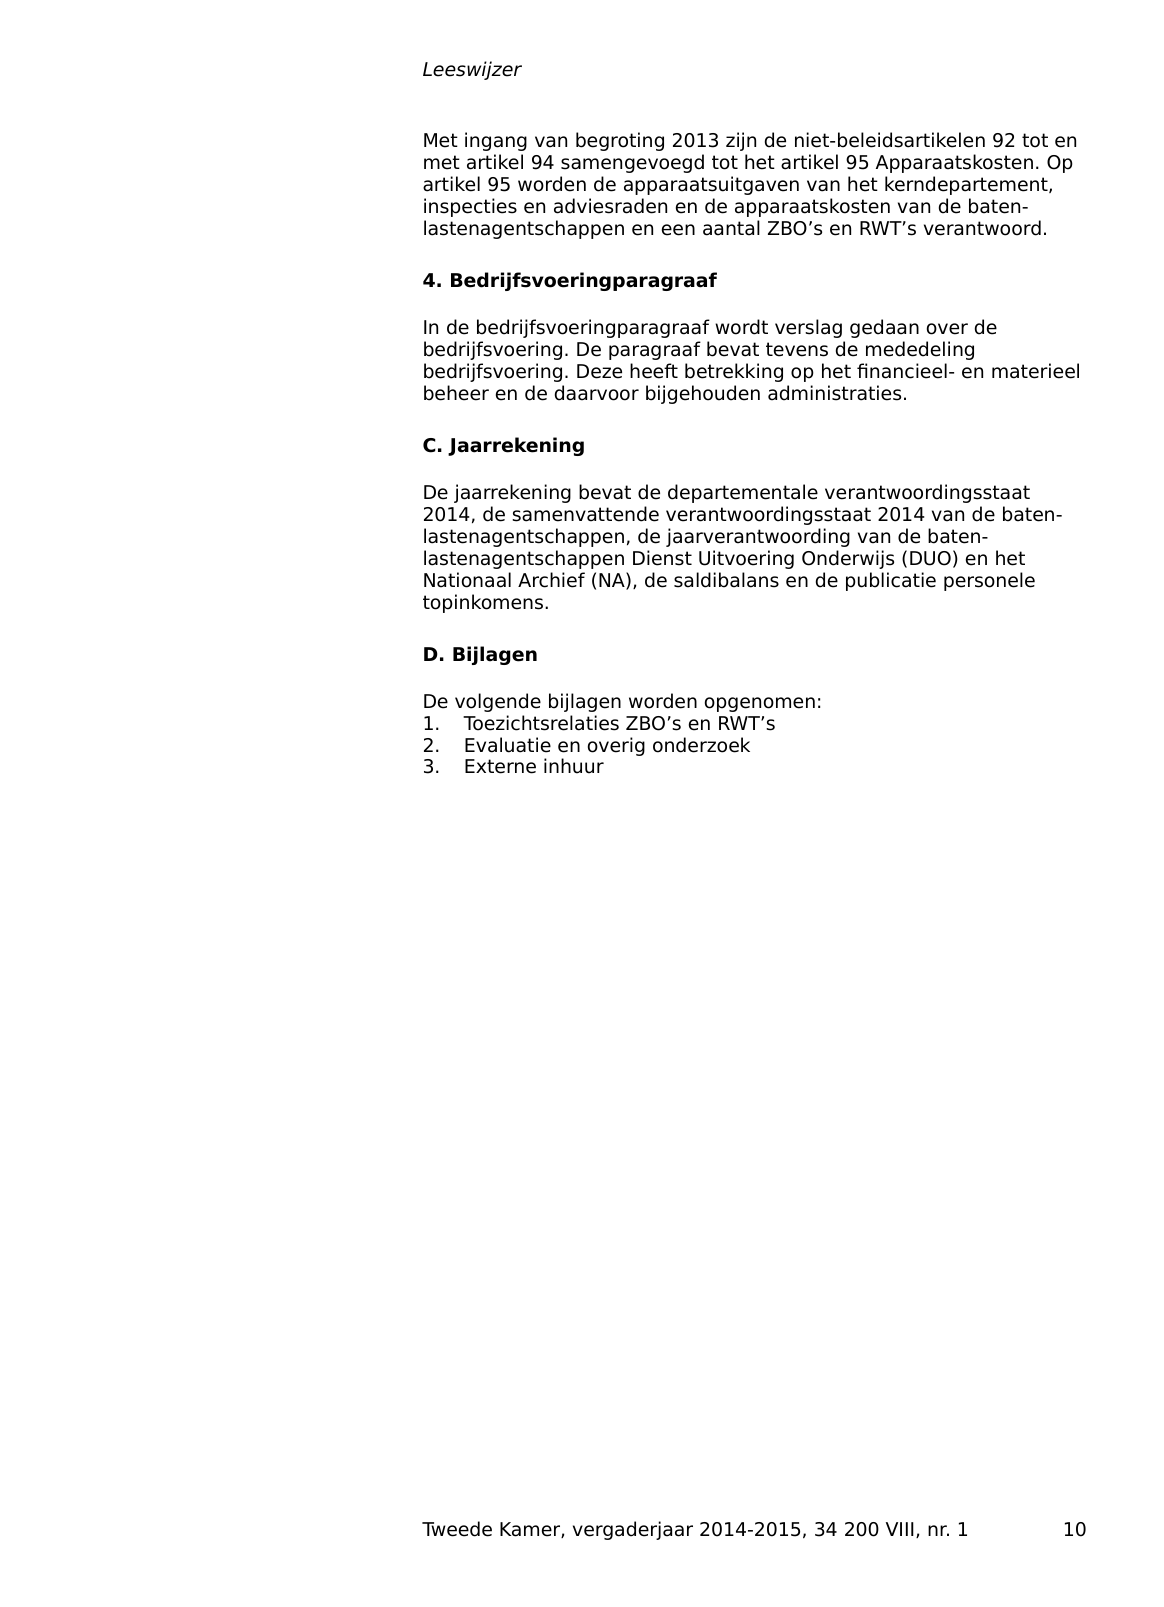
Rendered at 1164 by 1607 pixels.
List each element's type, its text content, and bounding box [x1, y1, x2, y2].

text De volgende bijlagen worden opgenomen: [422, 691, 1087, 712]
text De jaarrekening bevat de departementale verantwoordingsstaat 2014, de samenvattende verantwoordingsstaat 2014 van de baten-lastenagentschappen, de jaarverantwoording van de baten-lastenagentschappen Dienst Uitvoering Onderwijs (DUO) en het Nationaal Archief (NA), de saldibalans en de publicatie personele topinkomens. [422, 482, 1087, 613]
text 1. Toezichtsrelaties ZBO’s en RWT’s [422, 712, 1087, 734]
subtitle C. Jaarrekening [422, 435, 1087, 457]
text 3. Externe inhuur [422, 756, 1087, 778]
text 2. Evaluatie en overig onderzoek [422, 734, 1087, 756]
text Met ingang van begroting 2013 zijn de niet-beleidsartikelen 92 tot en met artikel 94 samengevoegd tot het artikel 95 Apparaatskosten. Op artikel 95 worden de apparaatsuitgaven van het kerndepartement, inspecties en adviesraden en de apparaatskosten van de baten-lastenagentschappen en een aantal ZBO’s en RWT’s verantwoord. [422, 130, 1087, 240]
subtitle D. Bijlagen [422, 643, 1087, 666]
subtitle 4. Bedrijfsvoeringparagraaf [422, 270, 1087, 292]
text In de bedrijfsvoeringparagraaf wordt verslag gedaan over de bedrijfsvoering. De paragraaf bevat tevens de mededeling bedrijfsvoering. Deze heeft betrekking op het financieel- en materieel beheer en de daarvoor bijgehouden administraties. [422, 317, 1087, 405]
